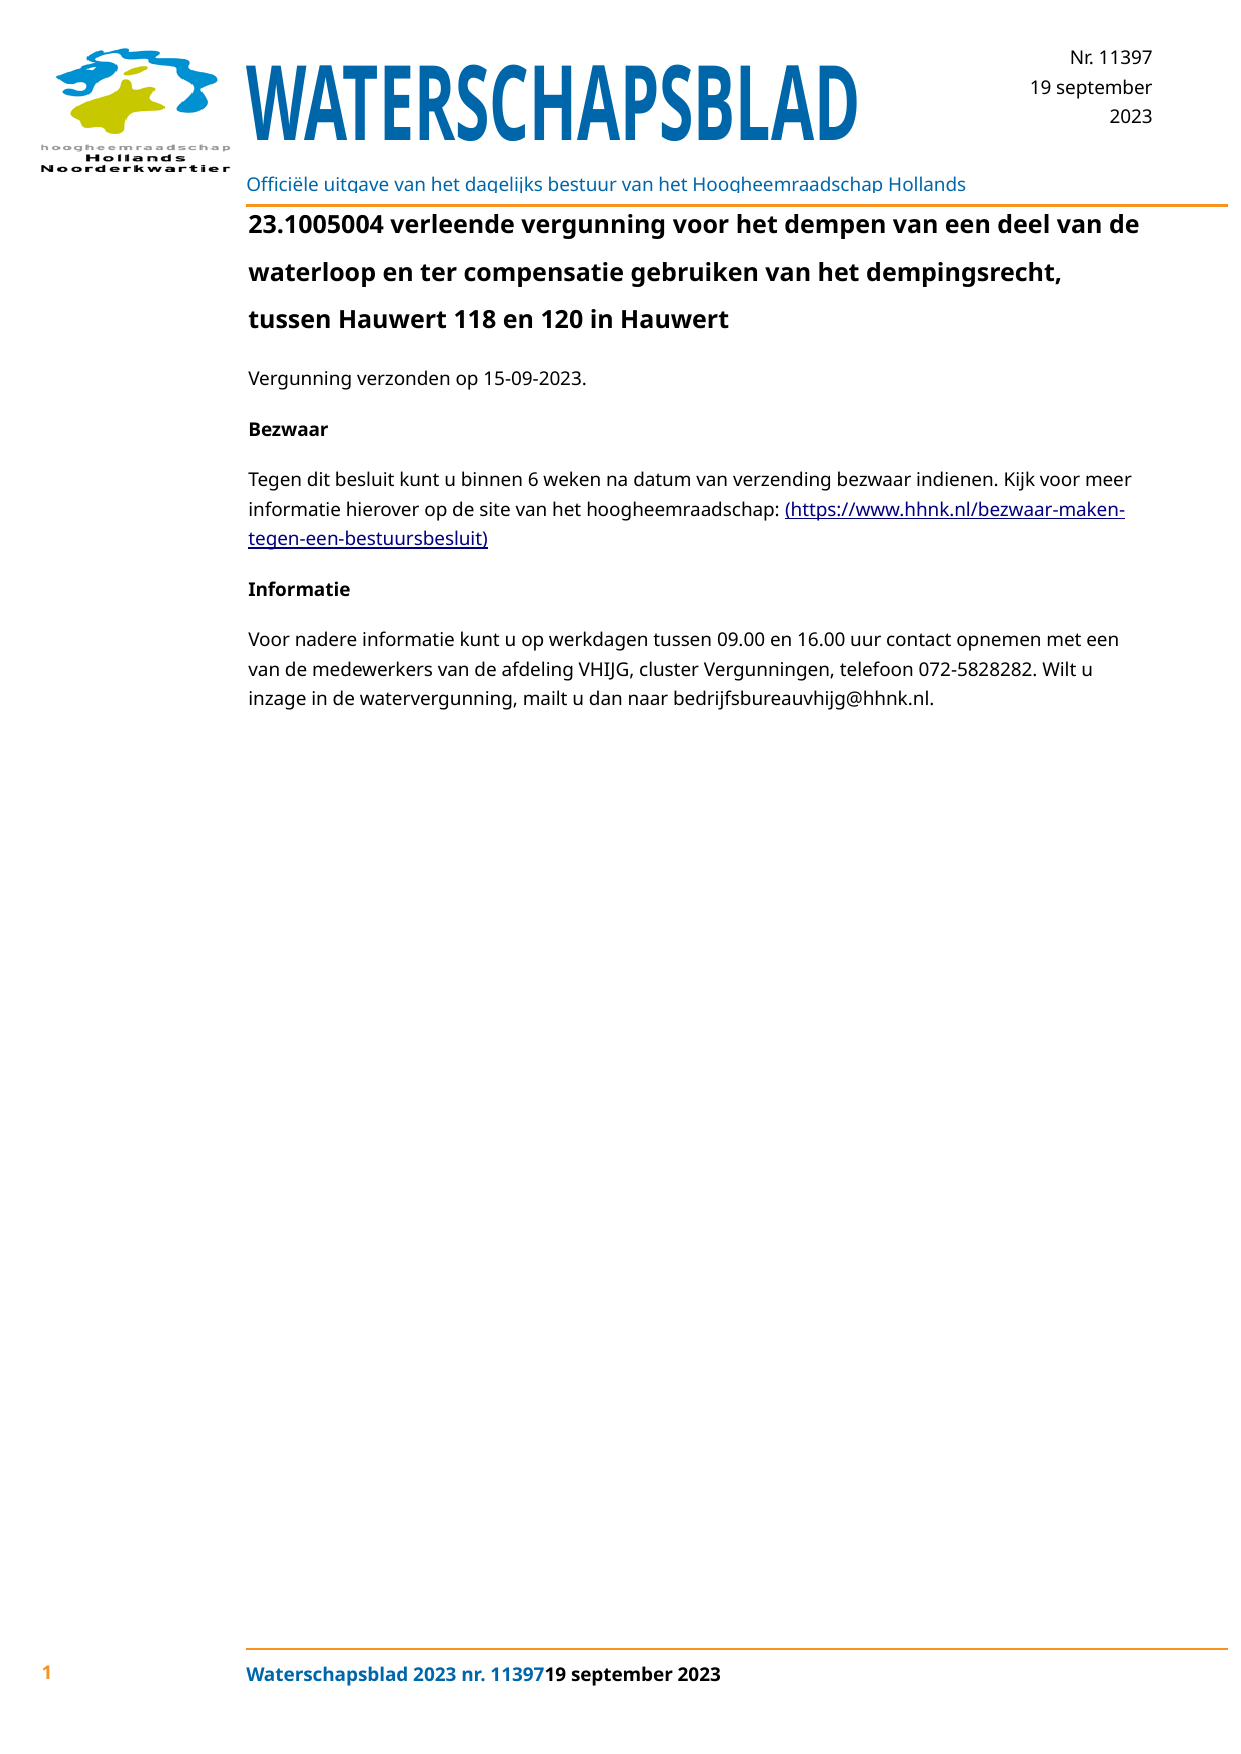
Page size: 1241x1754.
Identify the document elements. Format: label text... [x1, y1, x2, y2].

text Vergunning verzonden op 15-09-2023. [248, 366, 1152, 391]
text Tegen dit besluit kunt u binnen 6 weken na datum van verzending bezwaar indienen. Kijk voor meer informatie hierover op de site van het hoogheemraadschap: (https://www.hhnk.nl/bezwaar-maken-tegen-een-bestuursbesluit) [248, 466, 1152, 551]
text Informatie [248, 576, 1152, 602]
text Voor nadere informatie kunt u op werkdagen tussen 09.00 en 16.00 uur contact opnemen met een van de medewerkers van de afdeling VHIJG, cluster Vergunningen, telefoon 072-5828282. Wilt u inzage in de watervergunning, mailt u dan naar bedrijfsbureauvhijg@hhnk.nl. [248, 626, 1152, 711]
picture [41, 47, 231, 172]
text 23.1005004 verleende vergunning voor het dempen van een deel van de waterloop en ter compensatie gebruiken van het dempingsrecht, tussen Hauwert 118 en 120 in Hauwert [248, 207, 1152, 336]
text Bezwaar [248, 416, 1152, 442]
